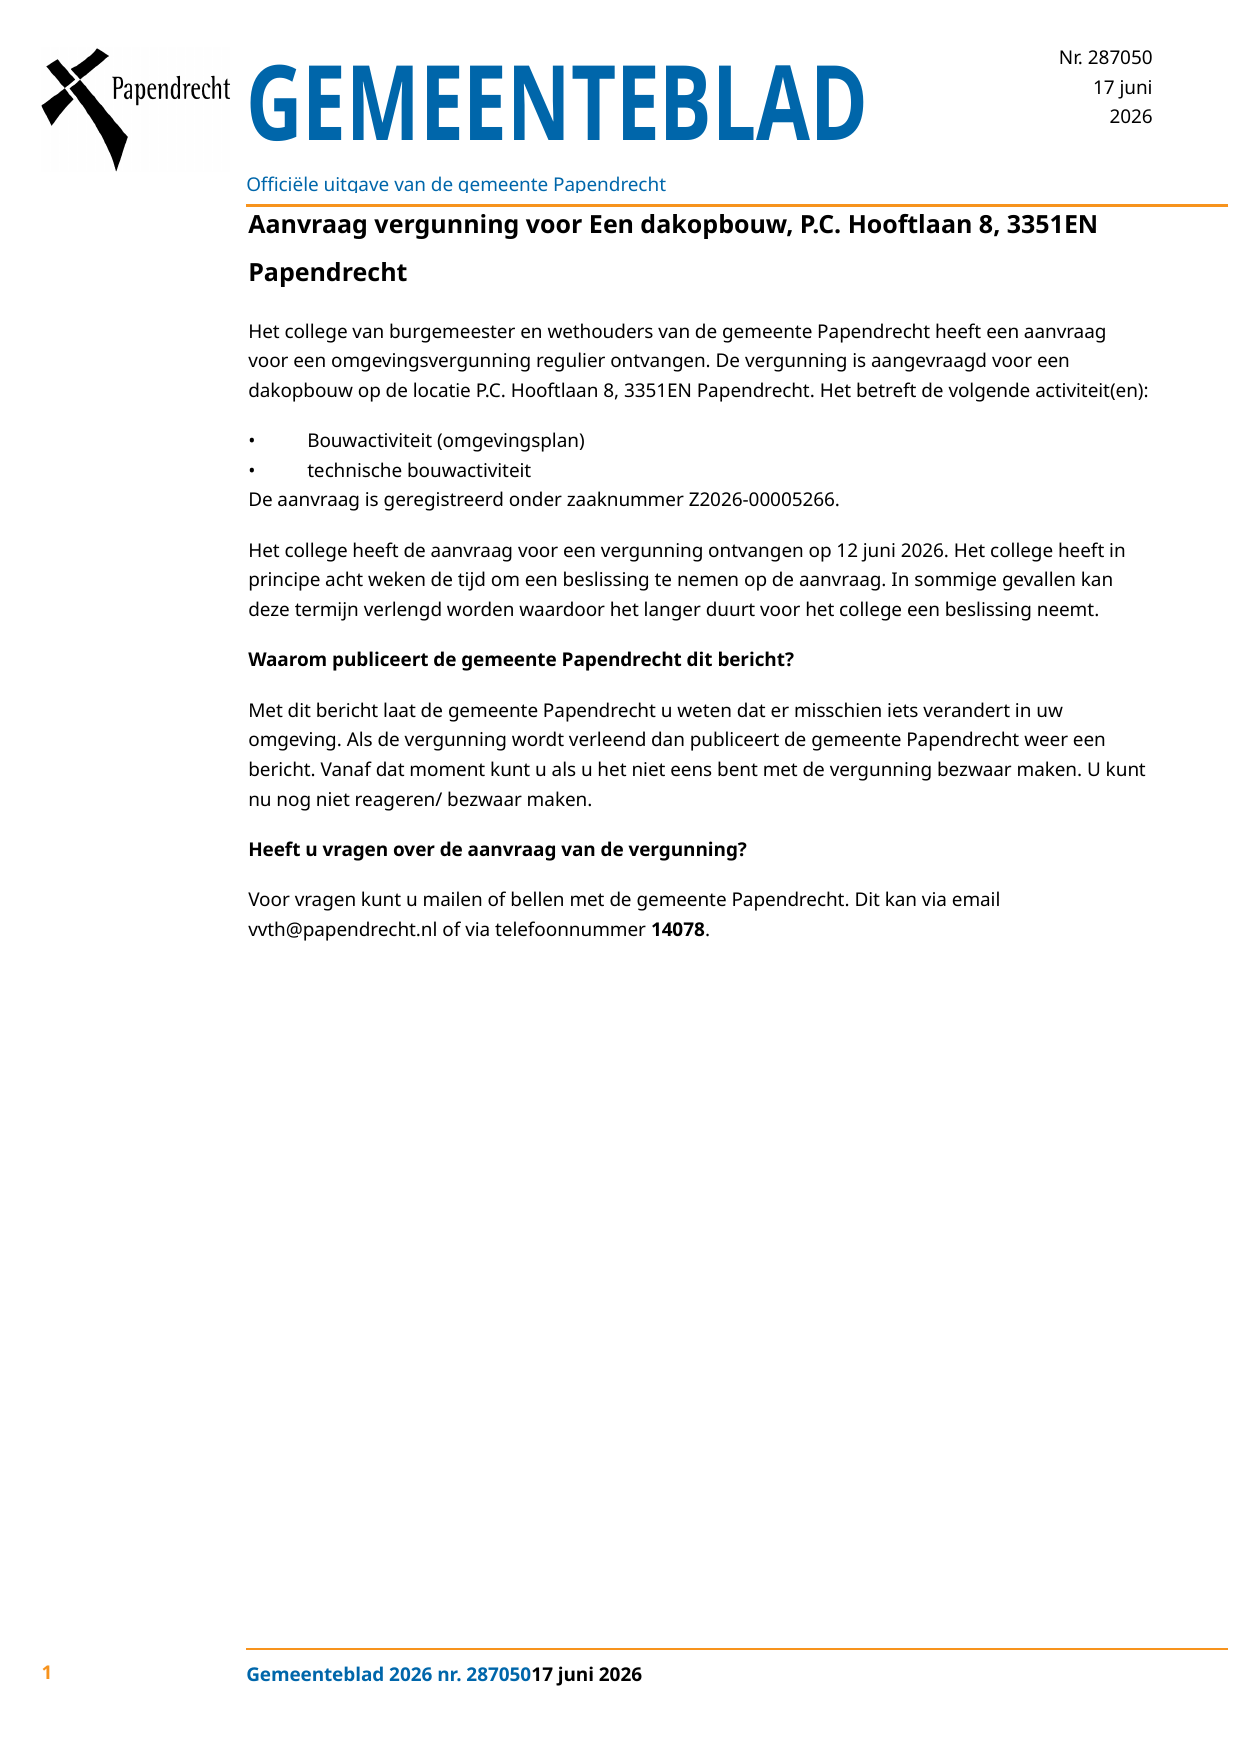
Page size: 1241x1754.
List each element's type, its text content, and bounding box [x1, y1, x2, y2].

text Met dit bericht laat de gemeente Papendrecht u weten dat er misschien iets verandert in uw omgeving. Als de vergunning wordt verleend dan publiceert de gemeente Papendrecht weer een bericht. Vanaf dat moment kunt u als u het niet eens bent met de vergunning bezwaar maken. U kunt nu nog niet reageren/ bezwaar maken. [248, 697, 1152, 812]
text Heeft u vragen over de aanvraag van de vergunning? [248, 836, 1152, 862]
text Waarom publiceert de gemeente Papendrecht dit bericht? [248, 647, 1152, 672]
text Het college van burgemeester en wethouders van de gemeente Papendrecht heeft een aanvraag voor een omgevingsvergunning regulier ontvangen. De vergunning is aangevraagd voor een dakopbouw op de locatie P.C. Hooftlaan 8, 3351EN Papendrecht. Het betreft de volgende activiteit(en): [248, 318, 1152, 403]
text Voor vragen kunt u mailen of bellen met de gemeente Papendrecht. Dit kan via email vvth@papendrecht.nl of via telefoonnummer 14078. [248, 887, 1152, 942]
list technische bouwactiviteit [248, 457, 1152, 483]
text De aanvraag is geregistreerd onder zaaknummer Z2026-00005266. [248, 487, 1152, 512]
text Het college heeft de aanvraag voor een vergunning ontvangen op 12 juni 2026. Het college heeft in principe acht weken de tijd om een beslissing te nemen op de aanvraag. In sommige gevallen kan deze termijn verlengd worden waardoor het langer duurt voor het college een beslissing neemt. [248, 537, 1152, 622]
text Aanvraag vergunning voor Een dakopbouw, P.C. Hooftlaan 8, 3351EN Papendrecht [248, 207, 1152, 288]
picture [41, 47, 231, 172]
list Bouwactiviteit (omgevingsplan) [248, 427, 1152, 453]
